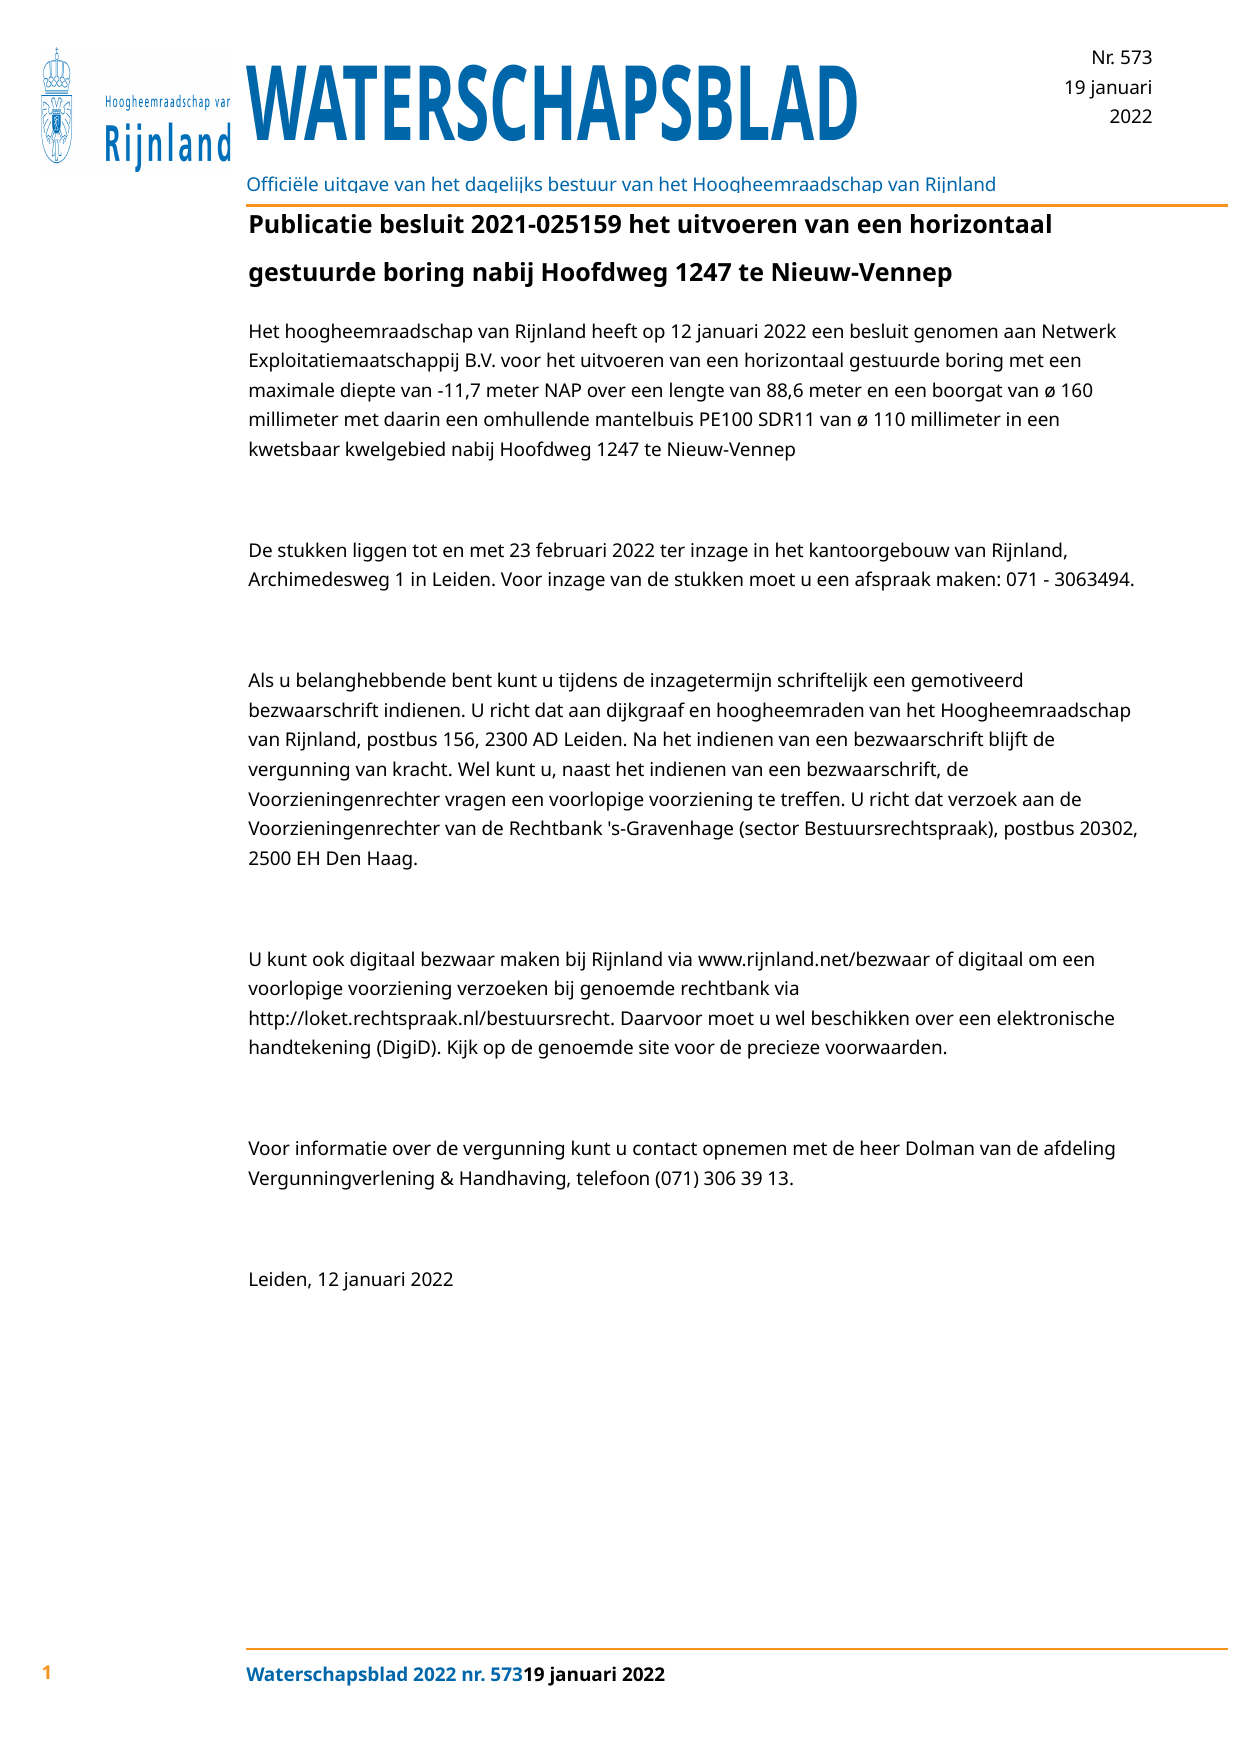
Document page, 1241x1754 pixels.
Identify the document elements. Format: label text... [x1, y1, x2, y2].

text U kunt ook digitaal bezwaar maken bij Rijnland via www.rijnland.net/bezwaar of digitaal om een voorlopige voorziening verzoeken bij genoemde rechtbank via http://loket.rechtspraak.nl/bestuursrecht. Daarvoor moet u wel beschikken over een elektronische handtekening (DigiD). Kijk op de genoemde site voor de precieze voorwaarden. [248, 946, 1152, 1060]
text Leiden, 12 januari 2022 [248, 1266, 1152, 1292]
text Als u belanghebbende bent kunt u tijdens de inzagetermijn schriftelijk een gemotiveerd bezwaarschrift indienen. U richt dat aan dijkgraaf en hoogheemraden van het Hoogheemraadschap van Rijnland, postbus 156, 2300 AD Leiden. Na het indienen van een bezwaarschrift blijft de vergunning van kracht. Wel kunt u, naast het indienen van een bezwaarschrift, de Voorzieningenrechter vragen een voorlopige voorziening te treffen. U richt dat verzoek aan de Voorzieningenrechter van de Rechtbank 's-Gravenhage (sector Bestuursrechtspraak), postbus 20302, 2500 EH Den Haag. [248, 667, 1152, 871]
text Voor informatie over de vergunning kunt u contact opnemen met de heer Dolman van de afdeling Vergunningverlening & Handhaving, telefoon (071) 306 39 13. [248, 1135, 1152, 1191]
text De stukken liggen tot en met 23 februari 2022 ter inzage in het kantoorgebouw van Rijnland, Archimedesweg 1 in Leiden. Voor inzage van de stukken moet u een afspraak maken: 071 - 3063494. [248, 537, 1152, 592]
text Publicatie besluit 2021-025159 het uitvoeren van een horizontaal gestuurde boring nabij Hoofdweg 1247 te Nieuw-Vennep [248, 207, 1152, 288]
text Het hoogheemraadschap van Rijnland heeft op 12 januari 2022 een besluit genomen aan Netwerk Exploitatiemaatschappij B.V. voor het uitvoeren van een horizontaal gestuurde boring met een maximale diepte van -11,7 meter NAP over een lengte van 88,6 meter en een boorgat van ø 160 millimeter met daarin een omhullende mantelbuis PE100 SDR11 van ø 110 millimeter in een kwetsbaar kwelgebied nabij Hoofdweg 1247 te Nieuw-Vennep [248, 318, 1152, 462]
picture [41, 47, 231, 172]
